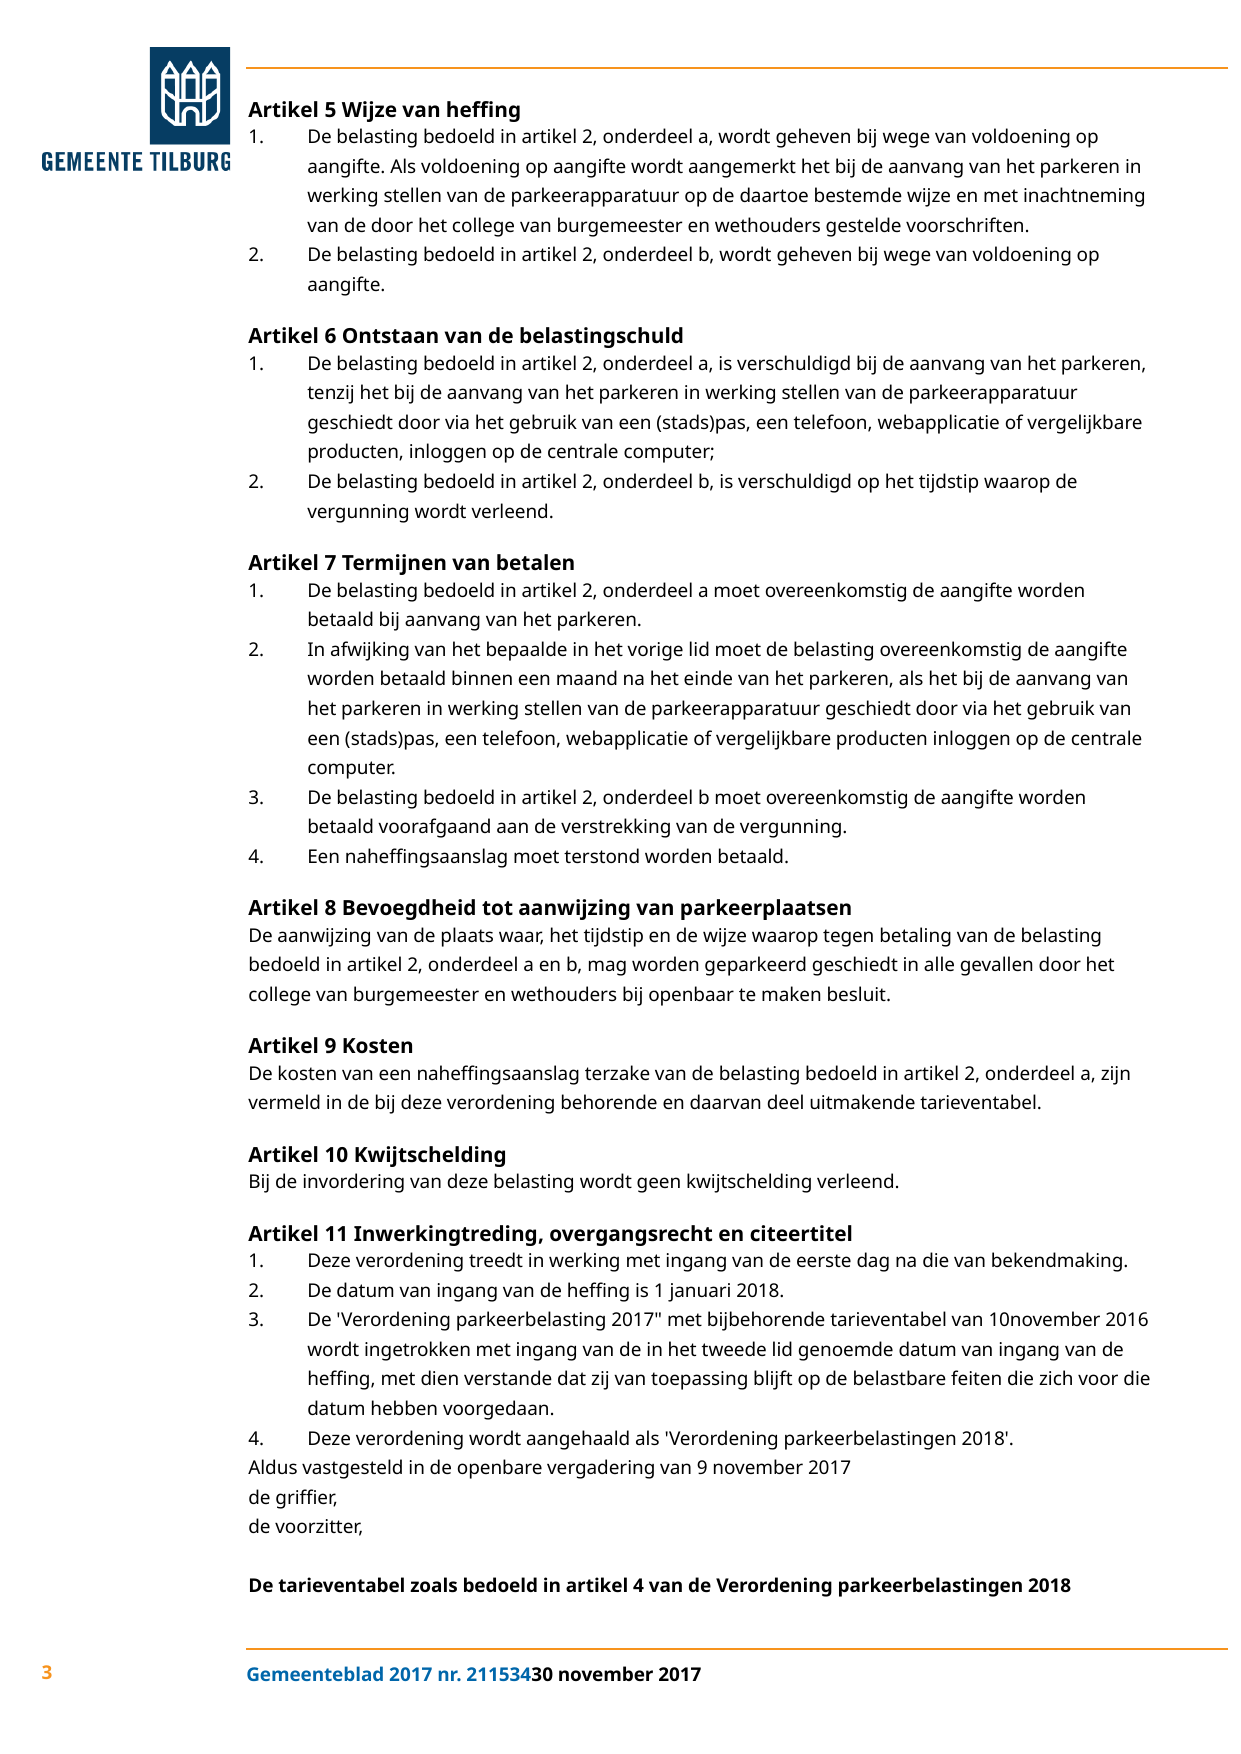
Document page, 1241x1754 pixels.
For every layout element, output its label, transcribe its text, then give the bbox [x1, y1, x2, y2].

text Artikel 7 Termijnen van betalen [248, 548, 1152, 577]
text Aldus vastgesteld in de openbare vergadering van 9 november 2017 [248, 1454, 1152, 1480]
text De aanwijzing van de plaats waar, het tijdstip en de wijze waarop tegen betaling van de belasting bedoeld in artikel 2, onderdeel a en b, mag worden geparkeerd geschiedt in alle gevallen door het college van burgemeester en wethouders bij openbaar te maken besluit. [248, 922, 1152, 1007]
text Artikel 5 Wijze van heffing [248, 95, 1152, 123]
text Artikel 10 Kwijtschelding [248, 1140, 1152, 1168]
text Artikel 11 Inwerkingtreding, overgangsrecht en citeertitel [248, 1219, 1152, 1247]
list De belasting bedoeld in artikel 2, onderdeel b, is verschuldigd op het tijdstip waarop de vergunning wordt verleend. [248, 468, 1152, 524]
text de griffier, [248, 1484, 1152, 1509]
list Deze verordening treedt in werking met ingang van de eerste dag na die van bekendmaking. [248, 1247, 1152, 1273]
text Artikel 6 Ontstaan van de belastingschuld [248, 322, 1152, 350]
list De belasting bedoeld in artikel 2, onderdeel b moet overeenkomstig de aangifte worden betaald voorafgaand aan de verstrekking van de vergunning. [248, 784, 1152, 839]
text De kosten van een naheffingsaanslag terzake van de belasting bedoeld in artikel 2, onderdeel a, zijn vermeld in de bij deze verordening behorende en daarvan deel uitmakende tarieventabel. [248, 1060, 1152, 1115]
list Deze verordening wordt aangehaald als 'Verordening parkeerbelastingen 2018'. [248, 1425, 1152, 1450]
text Artikel 8 Bevoegdheid tot aanwijzing van parkeerplaatsen [248, 893, 1152, 922]
list De 'Verordening parkeerbelasting 2017" met bijbehorende tarieventabel van 10november 2016 wordt ingetrokken met ingang van de in het tweede lid genoemde datum van ingang van de heffing, met dien verstande dat zij van toepassing blijft op de belastbare feiten die zich voor die datum hebben voorgedaan. [248, 1306, 1152, 1421]
picture [41, 47, 231, 172]
list Een naheffingsaanslag moet terstond worden betaald. [248, 843, 1152, 869]
text Bij de invordering van deze belasting wordt geen kwijtschelding verleend. [248, 1168, 1152, 1194]
list De belasting bedoeld in artikel 2, onderdeel a, is verschuldigd bij de aanvang van het parkeren, tenzij het bij de aanvang van het parkeren in werking stellen van de parkeerapparatuur geschiedt door via het gebruik van een (stads)pas, een telefoon, webapplicatie of vergelijkbare producten, inloggen op de centrale computer; [248, 350, 1152, 464]
list In afwijking van het bepaalde in het vorige lid moet de belasting overeenkomstig de aangifte worden betaald binnen een maand na het einde van het parkeren, als het bij de aanvang van het parkeren in werking stellen van de parkeerapparatuur geschiedt door via het gebruik van een (stads)pas, een telefoon, webapplicatie of vergelijkbare producten inloggen op de centrale computer. [248, 636, 1152, 780]
list De belasting bedoeld in artikel 2, onderdeel a, wordt geheven bij wege van voldoening op aangifte. Als voldoening op aangifte wordt aangemerkt het bij de aanvang van het parkeren in werking stellen van de parkeerapparatuur op de daartoe bestemde wijze en met inachtneming van de door het college van burgemeester en wethouders gestelde voorschriften. [248, 123, 1152, 238]
list De datum van ingang van de heffing is 1 januari 2018. [248, 1277, 1152, 1302]
text Artikel 9 Kosten [248, 1031, 1152, 1060]
list De belasting bedoeld in artikel 2, onderdeel a moet overeenkomstig de aangifte worden betaald bij aanvang van het parkeren. [248, 577, 1152, 632]
text de voorzitter, [248, 1513, 1152, 1539]
text De tarieventabel zoals bedoeld in artikel 4 van de Verordening parkeerbelastingen 2018 [248, 1573, 1152, 1598]
list De belasting bedoeld in artikel 2, onderdeel b, wordt geheven bij wege van voldoening op aangifte. [248, 242, 1152, 297]
